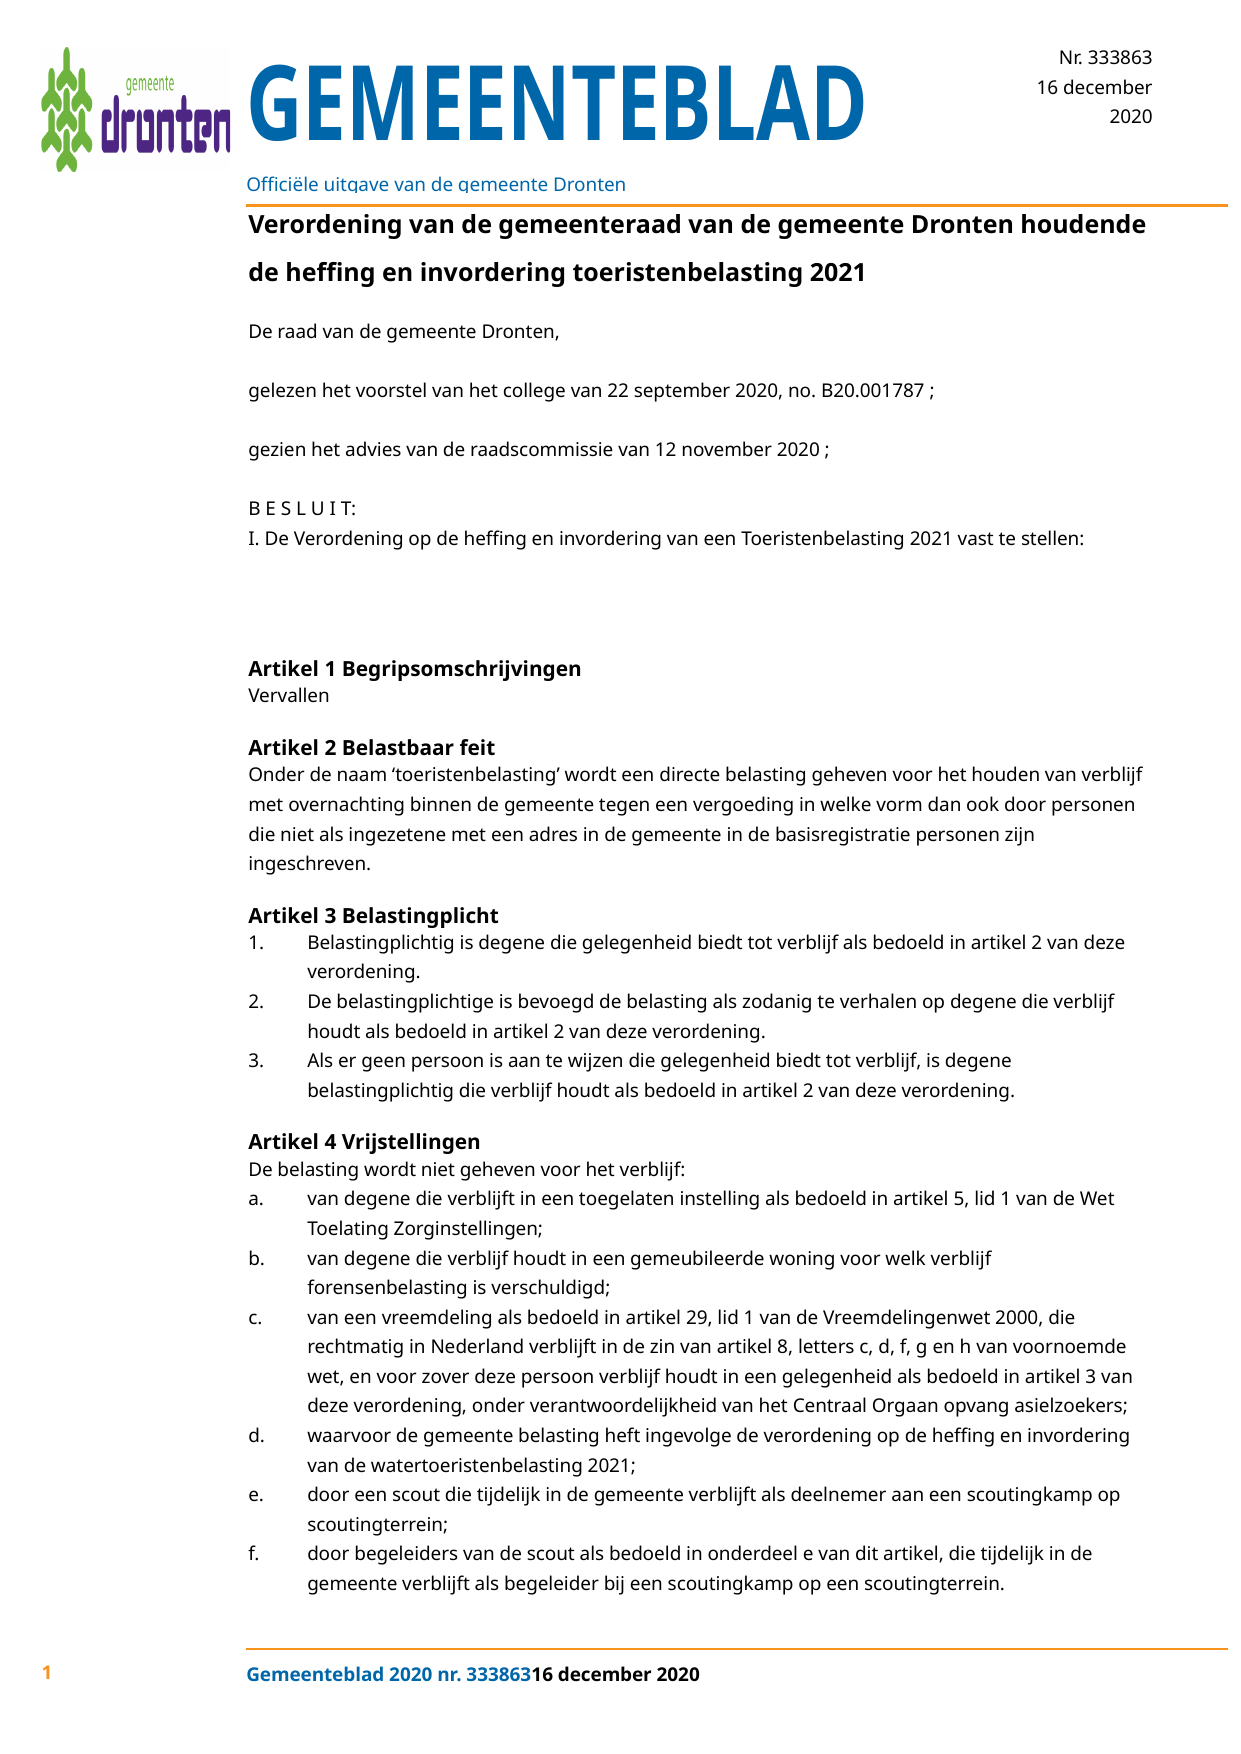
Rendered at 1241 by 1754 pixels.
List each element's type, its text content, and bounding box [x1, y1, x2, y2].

text De belasting wordt niet geheven voor het verblijf: [248, 1156, 1152, 1182]
list waarvoor de gemeente belasting heft ingevolge de verordening op de heffing en invordering van de watertoeristenbelasting 2021; [248, 1422, 1152, 1477]
list van een vreemdeling als bedoeld in artikel 29, lid 1 van de Vreemdelingenwet 2000, die rechtmatig in Nederland verblijft in de zin van artikel 8, letters c, d, f, g en h van voornoemde wet, en voor zover deze persoon verblijf houdt in een gelegenheid als bedoeld in artikel 3 van deze verordening, onder verantwoordelijkheid van het Centraal Orgaan opvang asielzoekers; [248, 1304, 1152, 1418]
text De raad van de gemeente Dronten, [248, 318, 1152, 344]
text Vervallen [248, 683, 1152, 708]
text gezien het advies van de raadscommissie van 12 november 2020 ; [248, 436, 1152, 462]
list van degene die verblijft in een toegelaten instelling als bedoeld in artikel 5, lid 1 van de Wet Toelating Zorginstellingen; [248, 1186, 1152, 1241]
text gelezen het voorstel van het college van 22 september 2020, no. B20.001787 ; [248, 377, 1152, 403]
text I. De Verordening op de heffing en invordering van een Toeristenbelasting 2021 vast te stellen: [248, 525, 1152, 551]
list door begeleiders van de scout als bedoeld in onderdeel e van dit artikel, die tijdelijk in de gemeente verblijft als begeleider bij een scoutingkamp op een scoutingterrein. [248, 1541, 1152, 1596]
text Artikel 3 Belastingplicht [248, 901, 1152, 929]
text Verordening van de gemeenteraad van de gemeente Dronten houdende de heffing en invordering toeristenbelasting 2021 [248, 207, 1152, 288]
list Belastingplichtig is degene die gelegenheid biedt tot verblijf als bedoeld in artikel 2 van deze verordening. [248, 929, 1152, 984]
list Als er geen persoon is aan te wijzen die gelegenheid biedt tot verblijf, is degene belastingplichtig die verblijf houdt als bedoeld in artikel 2 van deze verordening. [248, 1047, 1152, 1103]
list De belastingplichtige is bevoegd de belasting als zodanig te verhalen op degene die verblijf houdt als bedoeld in artikel 2 van deze verordening. [248, 988, 1152, 1044]
text Artikel 4 Vrijstellingen [248, 1127, 1152, 1156]
text Onder de naam ‘toeristenbelasting’ wordt een directe belasting geheven voor het houden van verblijf met overnachting binnen de gemeente tegen een vergoeding in welke vorm dan ook door personen die niet als ingezetene met een adres in de gemeente in de basisregistratie personen zijn ingeschreven. [248, 762, 1152, 876]
text Artikel 2 Belastbaar feit [248, 733, 1152, 762]
list van degene die verblijf houdt in een gemeubileerde woning voor welk verblijf forensenbelasting is verschuldigd; [248, 1245, 1152, 1300]
text Artikel 1 Begripsomschrijvingen [248, 654, 1152, 683]
picture [41, 47, 231, 172]
text B E S L U I T: [248, 495, 1152, 521]
list door een scout die tijdelijk in de gemeente verblijft als deelnemer aan een scoutingkamp op scoutingterrein; [248, 1481, 1152, 1537]
